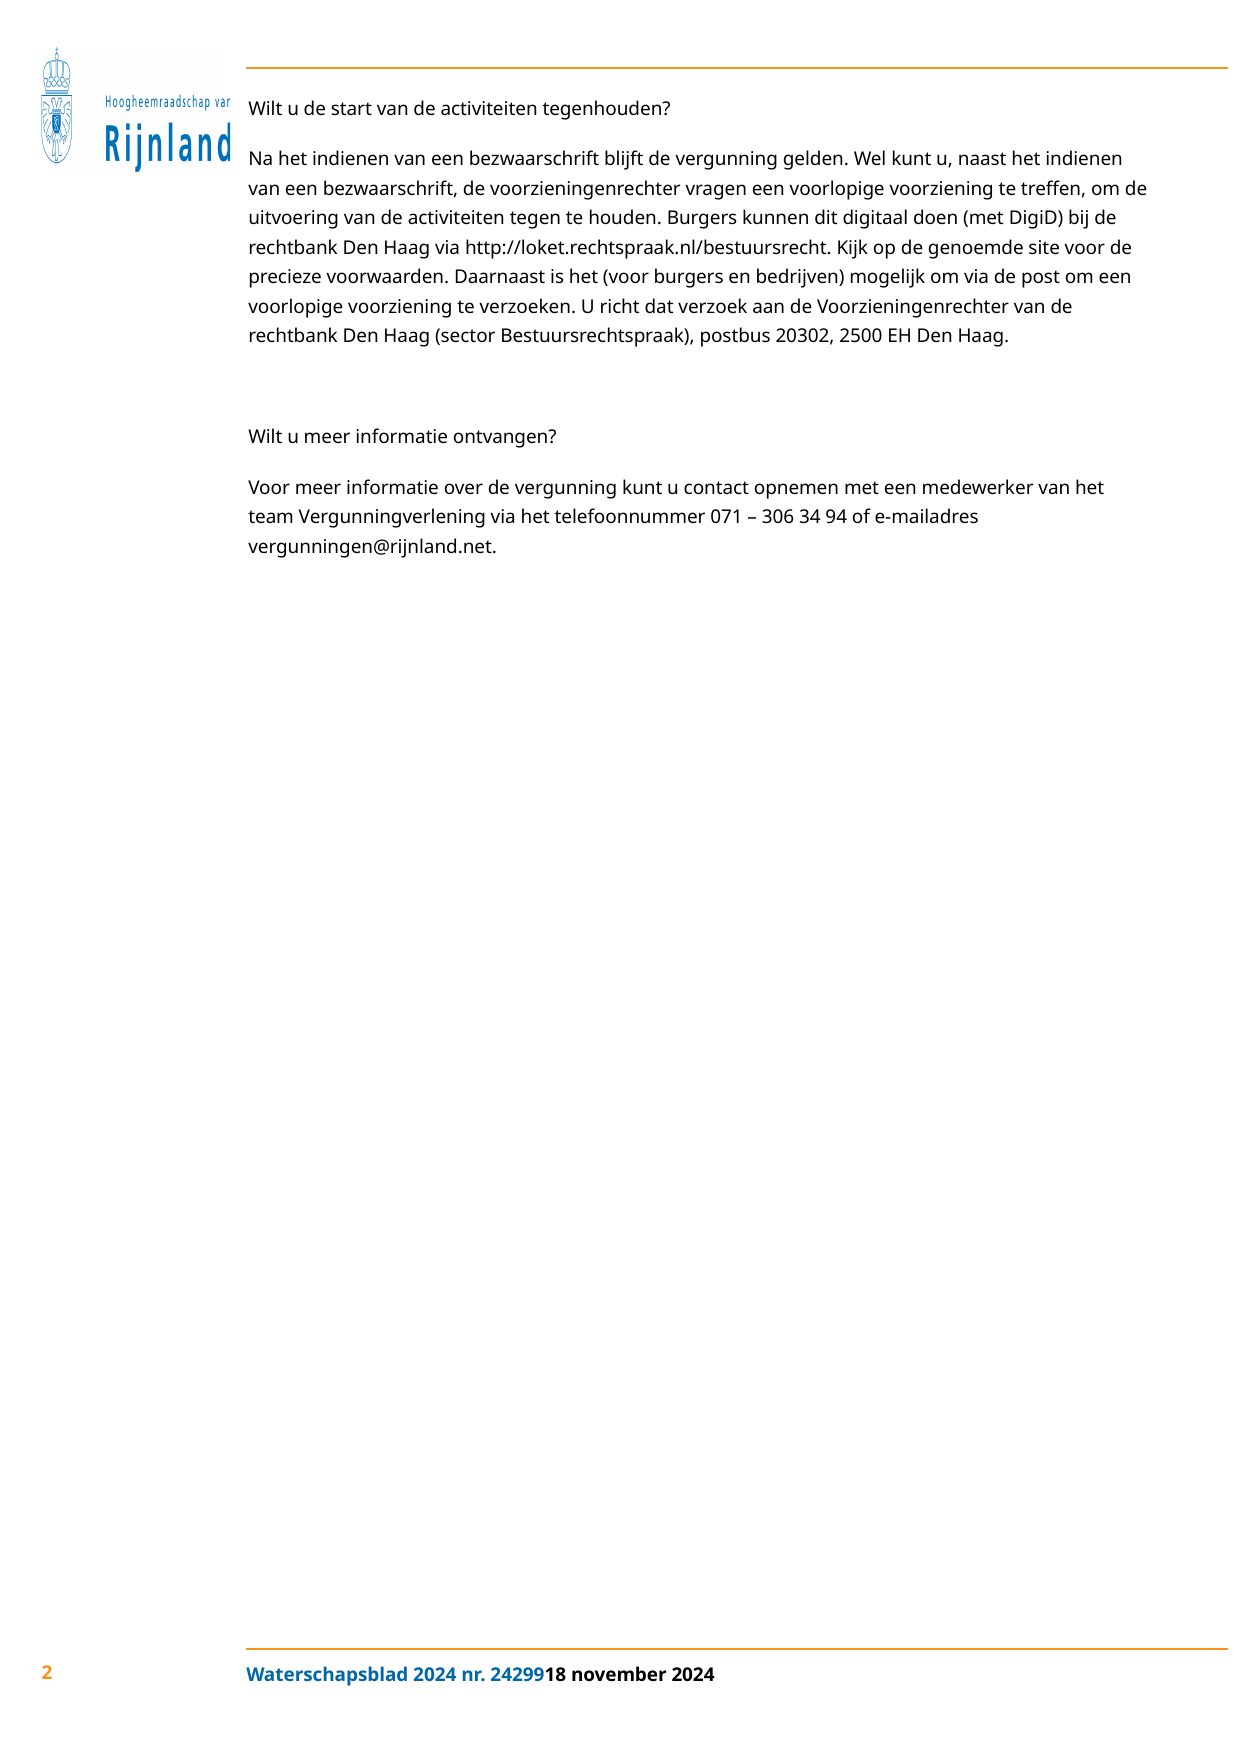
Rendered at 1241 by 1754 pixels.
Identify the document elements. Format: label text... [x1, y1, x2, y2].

text Wilt u meer informatie ontvangen? [248, 423, 1152, 449]
text Voor meer informatie over de vergunning kunt u contact opnemen met een medewerker van het team Vergunningverlening via het telefoonnummer 071 – 306 34 94 of e-mailadres vergunningen@rijnland.net. [248, 474, 1152, 559]
text Na het indienen van een bezwaarschrift blijft de vergunning gelden. Wel kunt u, naast het indienen van een bezwaarschrift, de voorzieningenrechter vragen een voorlopige voorziening te treffen, om de uitvoering van de activiteiten tegen te houden. Burgers kunnen dit digitaal doen (met DigiD) bij de rechtbank Den Haag via http://loket.rechtspraak.nl/bestuursrecht. Kijk op de genoemde site voor de precieze voorwaarden. Daarnaast is het (voor burgers en bedrijven) mogelijk om via de post om een voorlopige voorziening te verzoeken. U richt dat verzoek aan de Voorzieningenrechter van de rechtbank Den Haag (sector Bestuursrechtspraak), postbus 20302, 2500 EH Den Haag. [248, 145, 1152, 348]
picture [41, 47, 231, 172]
text Wilt u de start van de activiteiten tegenhouden? [248, 95, 1152, 121]
